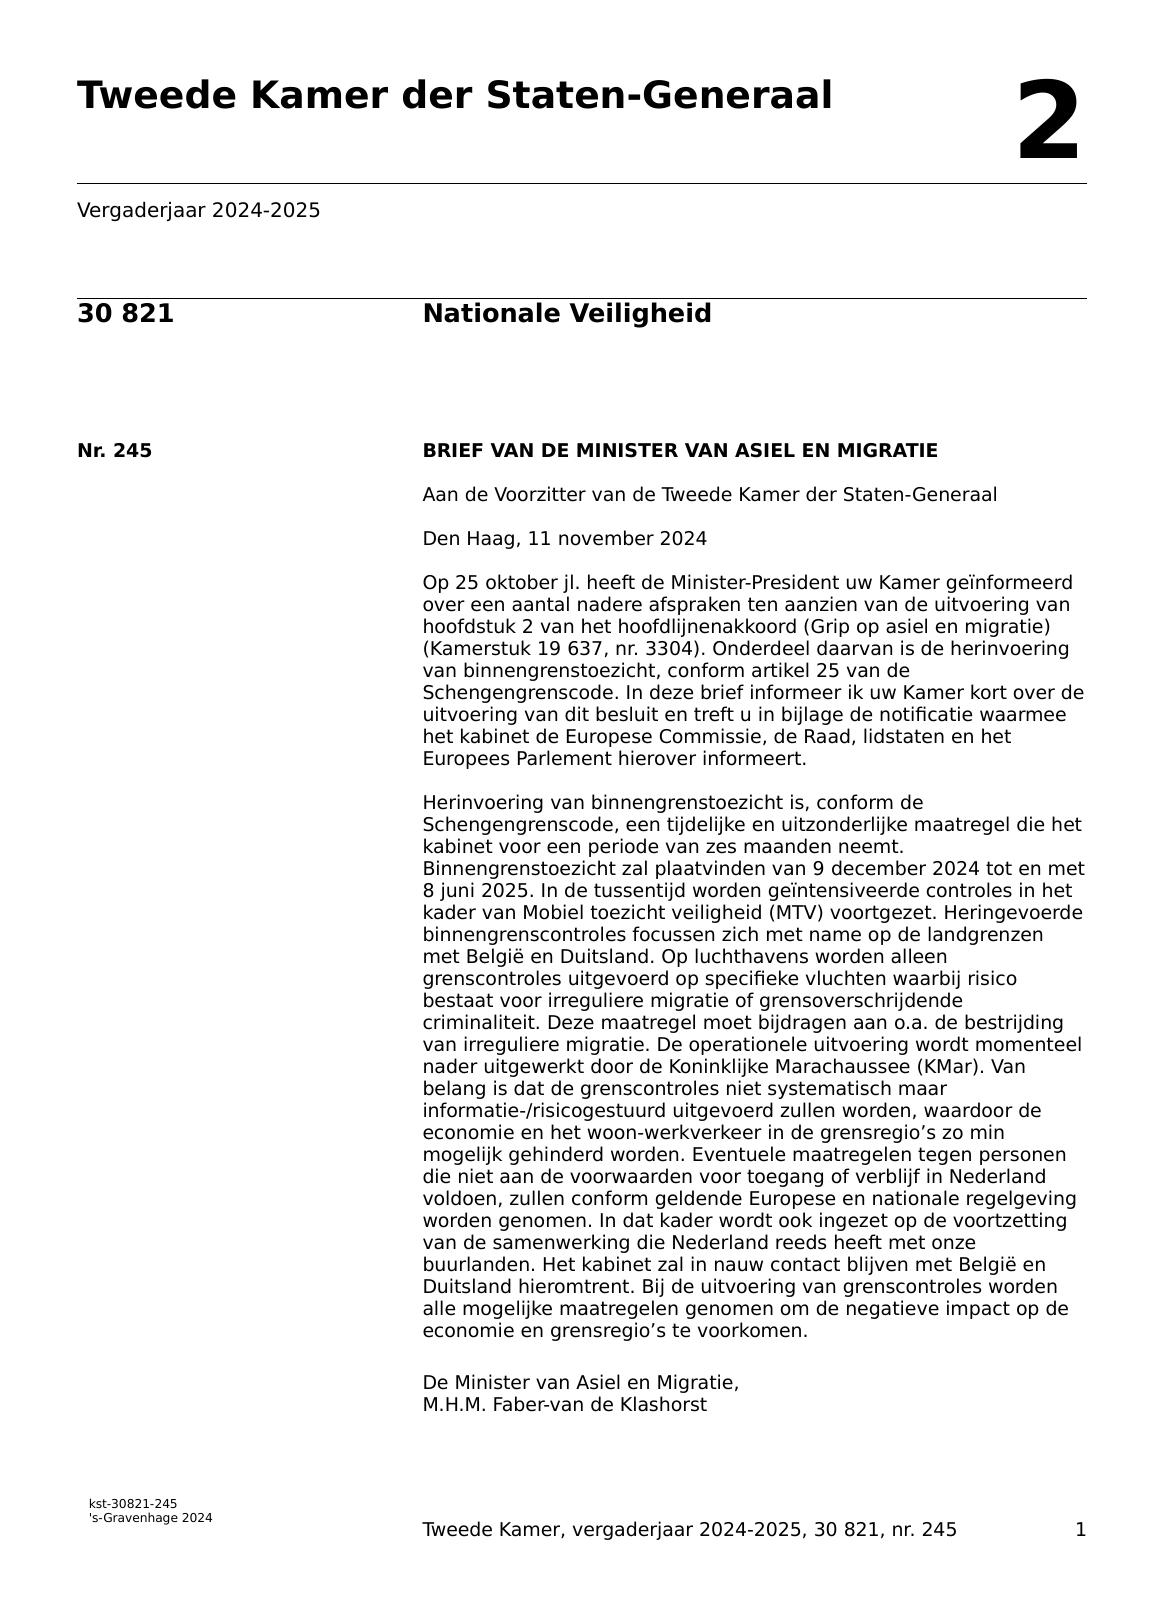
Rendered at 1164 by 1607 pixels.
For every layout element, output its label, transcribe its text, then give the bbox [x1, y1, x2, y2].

text Aan de Voorzitter van de Tweede Kamer der Staten-Generaal [422, 484, 1087, 506]
text Op 25 oktober jl. heeft de Minister-President uw Kamer geïnformeerd over een aantal nadere afspraken ten aanzien van de uitvoering van hoofdstuk 2 van het hoofdlijnenakkoord (Grip op asiel en migratie) (Kamerstuk 19 637, nr. 3304). Onderdeel daarvan is de herinvoering van binnengrenstoezicht, conform artikel 25 van de Schengengrenscode. In deze brief informeer ik uw Kamer kort over de uitvoering van dit besluit en treft u in bijlage de notificatie waarmee het kabinet de Europese Commissie, de Raad, lidstaten en het Europees Parlement hierover informeert. [422, 572, 1087, 770]
table_header Tweede Kamer der Staten-Generaal [77, 59, 886, 183]
text Den Haag, 11 november 2024 [422, 528, 1087, 550]
table_cell Vergaderjaar 2024-2025 [77, 184, 1087, 298]
subtitle 30 821 Nationale Veiligheid [77, 299, 1087, 329]
table_header 2 [886, 59, 1087, 183]
subtitle Nr. 245 BRIEF VAN DE MINISTER VAN ASIEL EN MIGRATIE [77, 440, 1087, 462]
text kst-30821-245 [88, 1497, 323, 1511]
text Herinvoering van binnengrenstoezicht is, conform de Schengengrenscode, een tijdelijke en uitzonderlijke maatregel die het kabinet voor een periode van zes maanden neemt. Binnengrenstoezicht zal plaatvinden van 9 december 2024 tot en met 8 juni 2025. In de tussentijd worden geïntensiveerde controles in het kader van Mobiel toezicht veiligheid (MTV) voortgezet. Heringevoerde binnengrenscontroles focussen zich met name op de landgrenzen met België en Duitsland. Op luchthavens worden alleen grenscontroles uitgevoerd op specifieke vluchten waarbij risico bestaat voor irreguliere migratie of grensoverschrijdende criminaliteit. Deze maatregel moet bijdragen aan o.a. de bestrijding van irreguliere migratie. De operationele uitvoering wordt momenteel nader uitgewerkt door de Koninklijke Marachaussee (KMar). Van belang is dat de grenscontroles niet systematisch maar informatie-/risicogestuurd uitgevoerd zullen worden, waardoor de economie en het woon-werkverkeer in de grensregio’s zo min mogelijk gehinderd worden. Eventuele maatregelen tegen personen die niet aan de voorwaarden voor toegang of verblijf in Nederland voldoen, zullen conform geldende Europese en nationale regelgeving worden genomen. In dat kader wordt ook ingezet op de voortzetting van de samenwerking die Nederland reeds heeft met onze buurlanden. Het kabinet zal in nauw contact blijven met België en Duitsland hieromtrent. Bij de uitvoering van grenscontroles worden alle mogelijke maatregelen genomen om de negatieve impact op de economie en grensregio’s te voorkomen. [422, 792, 1087, 1342]
text De Minister van Asiel en Migratie, M.H.M. Faber-van de Klashorst [422, 1372, 1087, 1416]
text 's-Gravenhage 2024 [88, 1511, 323, 1525]
